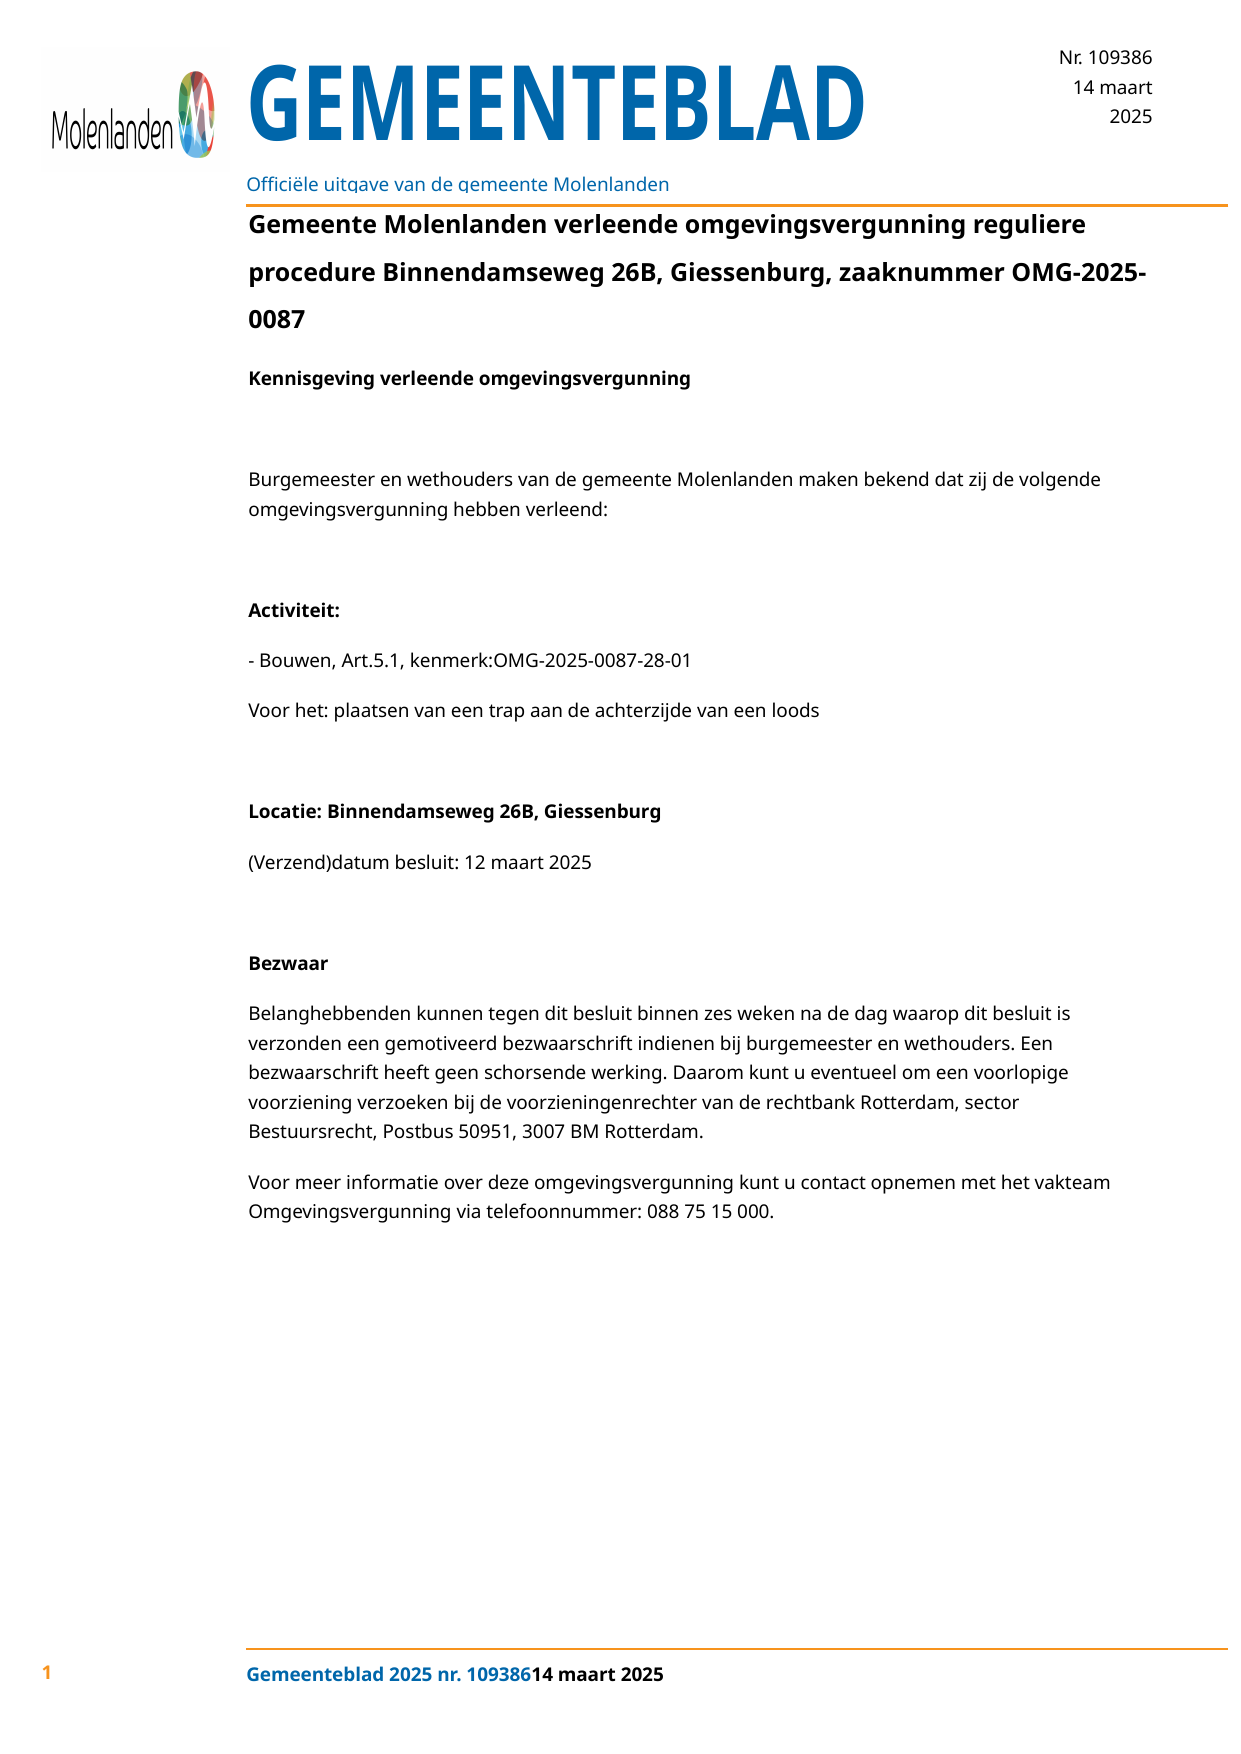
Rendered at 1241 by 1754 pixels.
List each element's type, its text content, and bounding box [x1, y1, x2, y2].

text Bezwaar [248, 950, 1152, 975]
text Locatie: Binnendamseweg 26B, Giessenburg [248, 798, 1152, 824]
text Voor meer informatie over deze omgevingsvergunning kunt u contact opnemen met het vakteam Omgevingsvergunning via telefoonnummer: 088 75 15 000. [248, 1169, 1152, 1224]
text Belanghebbenden kunnen tegen dit besluit binnen zes weken na de dag waarop dit besluit is verzonden een gemotiveerd bezwaarschrift indienen bij burgemeester en wethouders. Een bezwaarschrift heeft geen schorsende werking. Daarom kunt u eventueel om een voorlopige voorziening verzoeken bij de voorzieningenrechter van de rechtbank Rotterdam, sector Bestuursrecht, Postbus 50951, 3007 BM Rotterdam. [248, 1000, 1152, 1144]
text Kennisgeving verleende omgevingsvergunning [248, 366, 1152, 391]
text (Verzend)datum besluit: 12 maart 2025 [248, 849, 1152, 874]
text Gemeente Molenlanden verleende omgevingsvergunning reguliere procedure Binnendamseweg 26B, Giessenburg, zaaknummer OMG-2025-0087 [248, 207, 1152, 336]
text - Bouwen, Art.5.1, kenmerk:OMG-2025-0087-28-01 [248, 647, 1152, 673]
text Voor het: plaatsen van een trap aan de achterzijde van een loods [248, 698, 1152, 723]
text Activiteit: [248, 597, 1152, 622]
text Burgemeester en wethouders van de gemeente Molenlanden maken bekend dat zij de volgende omgevingsvergunning hebben verleend: [248, 466, 1152, 522]
picture [41, 47, 231, 172]
